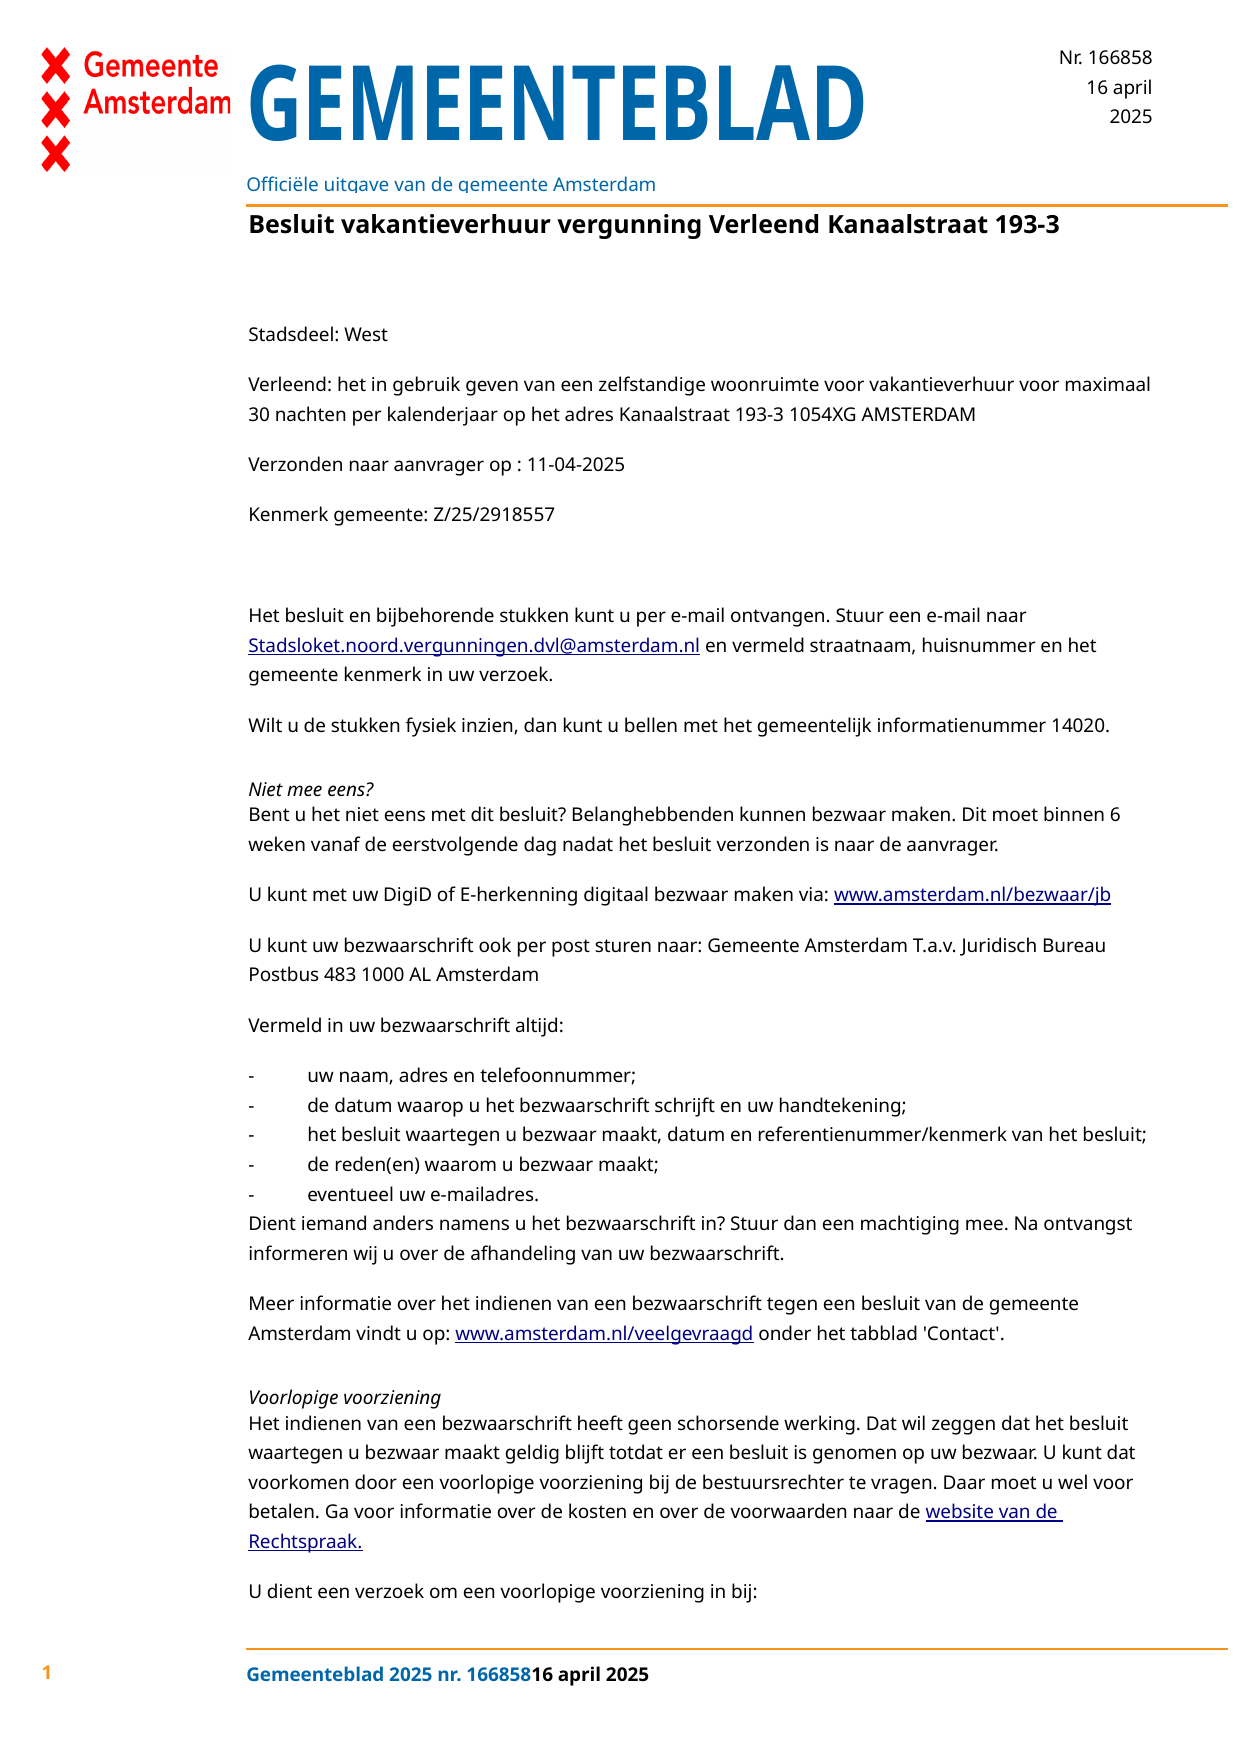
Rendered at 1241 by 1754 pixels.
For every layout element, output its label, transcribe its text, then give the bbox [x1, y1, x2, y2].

text Niet mee eens? [248, 776, 1152, 802]
text Bent u het niet eens met dit besluit? Belanghebbenden kunnen bezwaar maken. Dit moet binnen 6 weken vanaf de eerstvolgende dag nadat het besluit verzonden is naar de aanvrager. [248, 802, 1152, 857]
text Stadsdeel: West [248, 321, 1152, 346]
text U kunt met uw DigiD of E-herkenning digitaal bezwaar maken via: www.amsterdam.nl/bezwaar/jb [248, 882, 1152, 907]
text U kunt uw bezwaarschrift ook per post sturen naar: Gemeente Amsterdam T.a.v. Juridisch Bureau Postbus 483 1000 AL Amsterdam [248, 932, 1152, 987]
text Kenmerk gemeente: Z/25/2918557 [248, 502, 1152, 527]
list de datum waarop u het bezwaarschrift schrijft en uw handtekening; [248, 1092, 1152, 1118]
list de reden(en) waarom u bezwaar maakt; [248, 1151, 1152, 1177]
text Verzonden naar aanvrager op : 11-04-2025 [248, 451, 1152, 477]
text Verleend: het in gebruik geven van een zelfstandige woonruimte voor vakantieverhuur voor maximaal 30 nachten per kalenderjaar op het adres Kanaalstraat 193-3 1054XG AMSTERDAM [248, 371, 1152, 426]
text Voorlopige voorziening [248, 1384, 1152, 1410]
text Het indienen van een bezwaarschrift heeft geen schorsende werking. Dat wil zeggen dat het besluit waartegen u bezwaar maakt geldig blijft totdat er een besluit is genomen op uw bezwaar. U kunt dat voorkomen door een voorlopige voorziening bij de bestuursrechter te vragen. Daar moet u wel voor betalen. Ga voor informatie over de kosten en over de voorwaarden naar de website van de Rechtspraak. [248, 1410, 1152, 1554]
list eventueel uw e-mailadres. [248, 1181, 1152, 1207]
text Wilt u de stukken fysiek inzien, dan kunt u bellen met het gemeentelijk informatienummer 14020. [248, 712, 1152, 738]
picture [41, 47, 231, 172]
list uw naam, adres en telefoonnummer; [248, 1062, 1152, 1088]
text Meer informatie over het indienen van een bezwaarschrift tegen een besluit van de gemeente Amsterdam vindt u op: www.amsterdam.nl/veelgevraagd onder het tabblad 'Contact'. [248, 1290, 1152, 1346]
text Dient iemand anders namens u het bezwaarschrift in? Stuur dan een machtiging mee. Na ontvangst informeren wij u over de afhandeling van uw bezwaarschrift. [248, 1210, 1152, 1266]
text Vermeld in uw bezwaarschrift altijd: [248, 1012, 1152, 1038]
list het besluit waartegen u bezwaar maakt, datum en referentienummer/kenmerk van het besluit; [248, 1122, 1152, 1147]
text Het besluit en bijbehorende stukken kunt u per e-mail ontvangen. Stuur een e-mail naar Stadsloket.noord.vergunningen.dvl@amsterdam.nl en vermeld straatnaam, huisnummer en het gemeente kenmerk in uw verzoek. [248, 602, 1152, 687]
text U dient een verzoek om een voorlopige voorziening in bij: [248, 1578, 1152, 1604]
text Besluit vakantieverhuur vergunning Verleend Kanaalstraat 193-3 [248, 207, 1152, 241]
